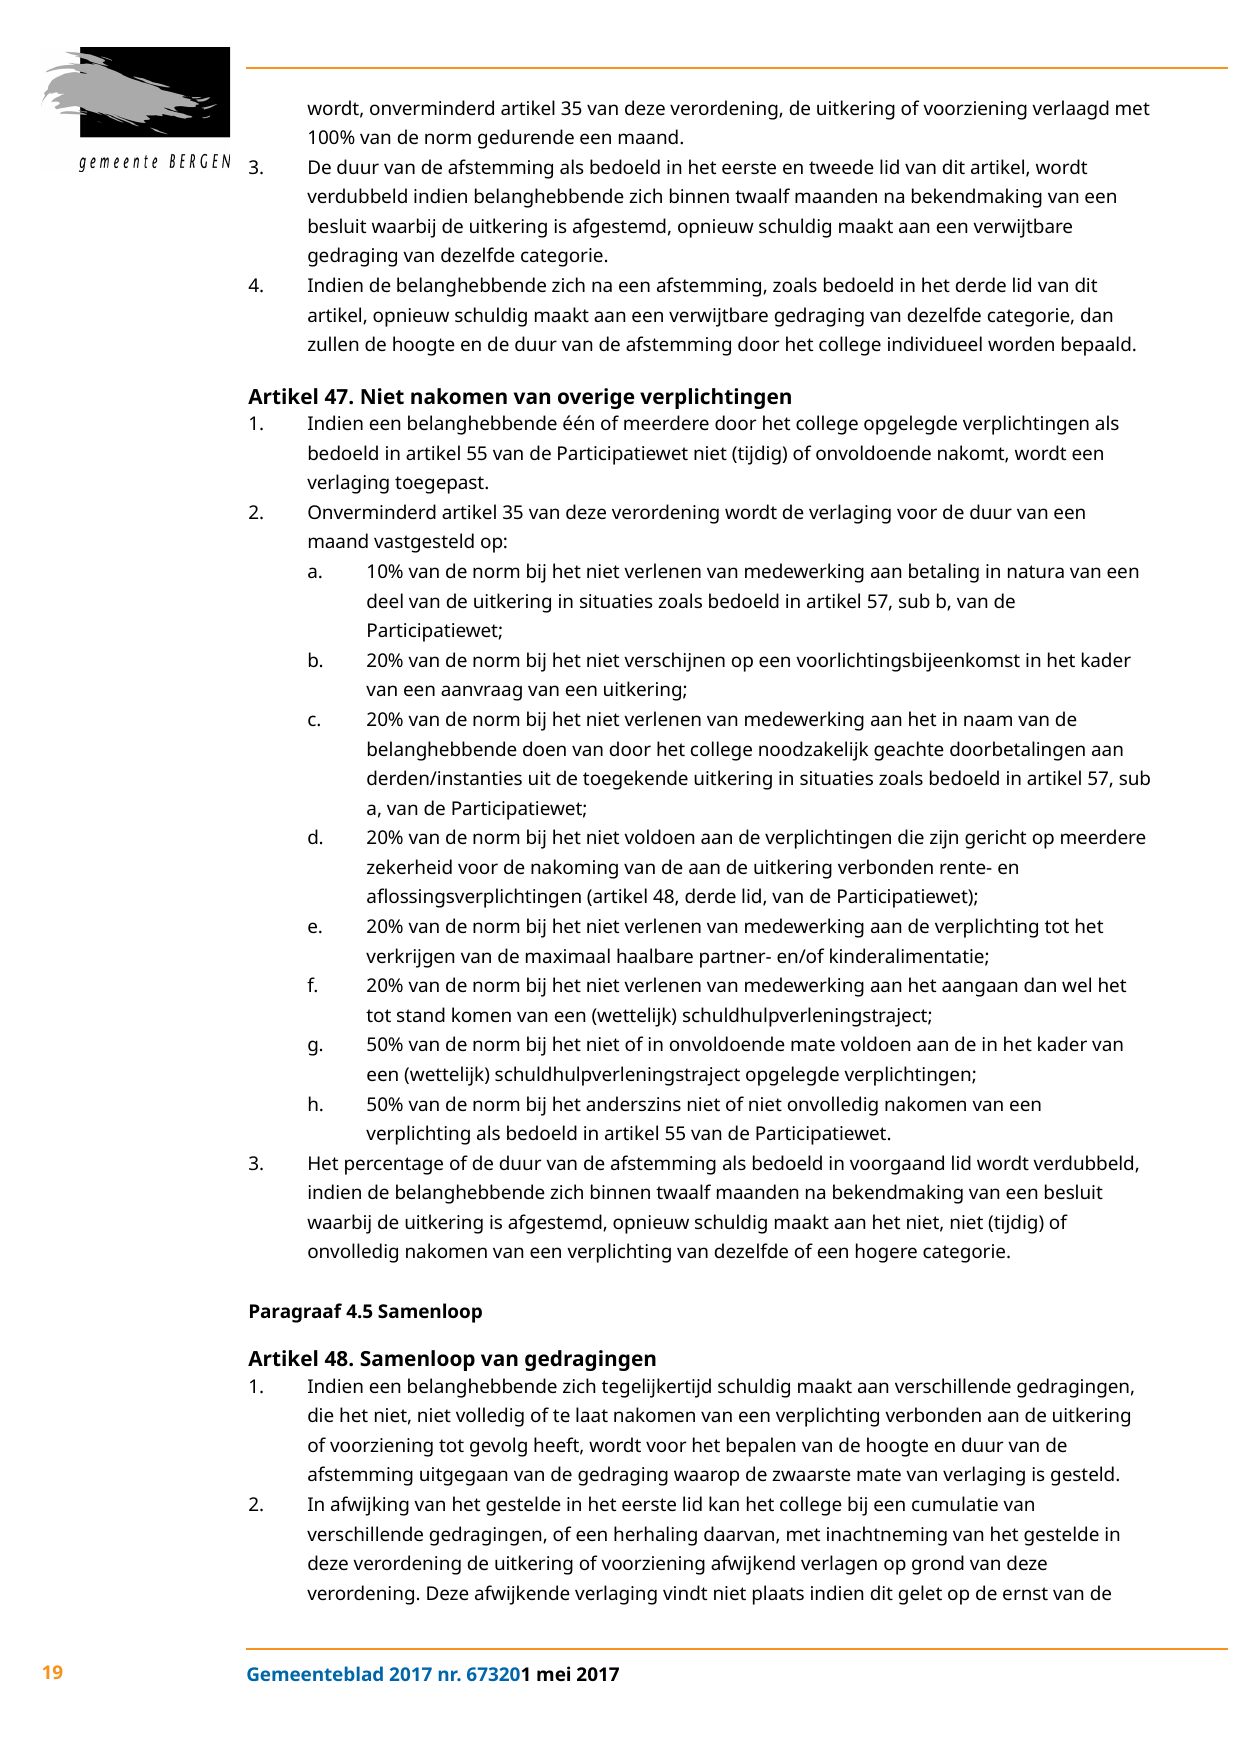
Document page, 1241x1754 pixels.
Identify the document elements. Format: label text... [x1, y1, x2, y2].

text Paragraaf 4.5 Samenloop [248, 1298, 1152, 1323]
list In afwijking van het gestelde in het eerste lid kan het college bij een cumulatie van verschillende gedragingen, of een herhaling daarvan, met inachtneming van het gestelde in deze verordening de uitkering of voorziening afwijkend verlagen op grond van deze verordening. Deze afwijkende verlaging vindt niet plaats indien dit gelet op de ernst van de [248, 1491, 1152, 1606]
list 50% van de norm bij het anderszins niet of niet onvolledig nakomen van een verplichting als bedoeld in artikel 55 van de Participatiewet. [307, 1091, 1152, 1146]
picture [41, 47, 231, 172]
list 50% van de norm bij het niet of in onvoldoende mate voldoen aan de in het kader van een (wettelijk) schuldhulpverleningstraject opgelegde verplichtingen; [307, 1032, 1152, 1087]
list 20% van de norm bij het niet voldoen aan de verplichtingen die zijn gericht op meerdere zekerheid voor de nakoming van de aan de uitkering verbonden rente- en aflossingsverplichtingen (artikel 48, derde lid, van de Participatiewet); [307, 824, 1152, 909]
list 20% van de norm bij het niet verlenen van medewerking aan de verplichting tot het verkrijgen van de maximaal haalbare partner- en/of kinderalimentatie; [307, 913, 1152, 968]
text Artikel 47. Niet nakomen van overige verplichtingen [248, 382, 1152, 410]
text Artikel 48. Samenloop van gedragingen [248, 1344, 1152, 1373]
list 10% van de norm bij het niet verlenen van medewerking aan betaling in natura van een deel van de uitkering in situaties zoals bedoeld in artikel 57, sub b, van de Participatiewet; [307, 558, 1152, 643]
list Indien de belanghebbende zich na een afstemming, zoals bedoeld in het derde lid van dit artikel, opnieuw schuldig maakt aan een verwijtbare gedraging van dezelfde categorie, dan zullen de hoogte en de duur van de afstemming door het college individueel worden bepaald. [248, 272, 1152, 357]
list 20% van de norm bij het niet verlenen van medewerking aan het in naam van de belanghebbende doen van door het college noodzakelijk geachte doorbetalingen aan derden/instanties uit de toegekende uitkering in situaties zoals bedoeld in artikel 57, sub a, van de Participatiewet; [307, 706, 1152, 821]
list Het percentage of de duur van de afstemming als bedoeld in voorgaand lid wordt verdubbeld, indien de belanghebbende zich binnen twaalf maanden na bekendmaking van een besluit waarbij de uitkering is afgestemd, opnieuw schuldig maakt aan het niet, niet (tijdig) of onvolledig nakomen van een verplichting van dezelfde of een hogere categorie. [248, 1150, 1152, 1264]
list wordt, onverminderd artikel 35 van deze verordening, de uitkering of voorziening verlaagd met 100% van de norm gedurende een maand. [248, 95, 1152, 150]
list De duur van de afstemming als bedoeld in het eerste en tweede lid van dit artikel, wordt verdubbeld indien belanghebbende zich binnen twaalf maanden na bekendmaking van een besluit waarbij de uitkering is afgestemd, opnieuw schuldig maakt aan een verwijtbare gedraging van dezelfde categorie. [248, 154, 1152, 268]
list Indien een belanghebbende zich tegelijkertijd schuldig maakt aan verschillende gedragingen, die het niet, niet volledig of te laat nakomen van een verplichting verbonden aan de uitkering of voorziening tot gevolg heeft, wordt voor het bepalen van de hoogte en duur van de afstemming uitgegaan van de gedraging waarop de zwaarste mate van verlaging is gesteld. [248, 1373, 1152, 1487]
list 20% van de norm bij het niet verlenen van medewerking aan het aangaan dan wel het tot stand komen van een (wettelijk) schuldhulpverleningstraject; [307, 972, 1152, 1028]
list Onverminderd artikel 35 van deze verordening wordt de verlaging voor de duur van een maand vastgesteld op: [248, 499, 1152, 554]
list Indien een belanghebbende één of meerdere door het college opgelegde verplichtingen als bedoeld in artikel 55 van de Participatiewet niet (tijdig) of onvoldoende nakomt, wordt een verlaging toegepast. [248, 410, 1152, 495]
list 20% van de norm bij het niet verschijnen op een voorlichtingsbijeenkomst in het kader van een aanvraag van een uitkering; [307, 647, 1152, 702]
